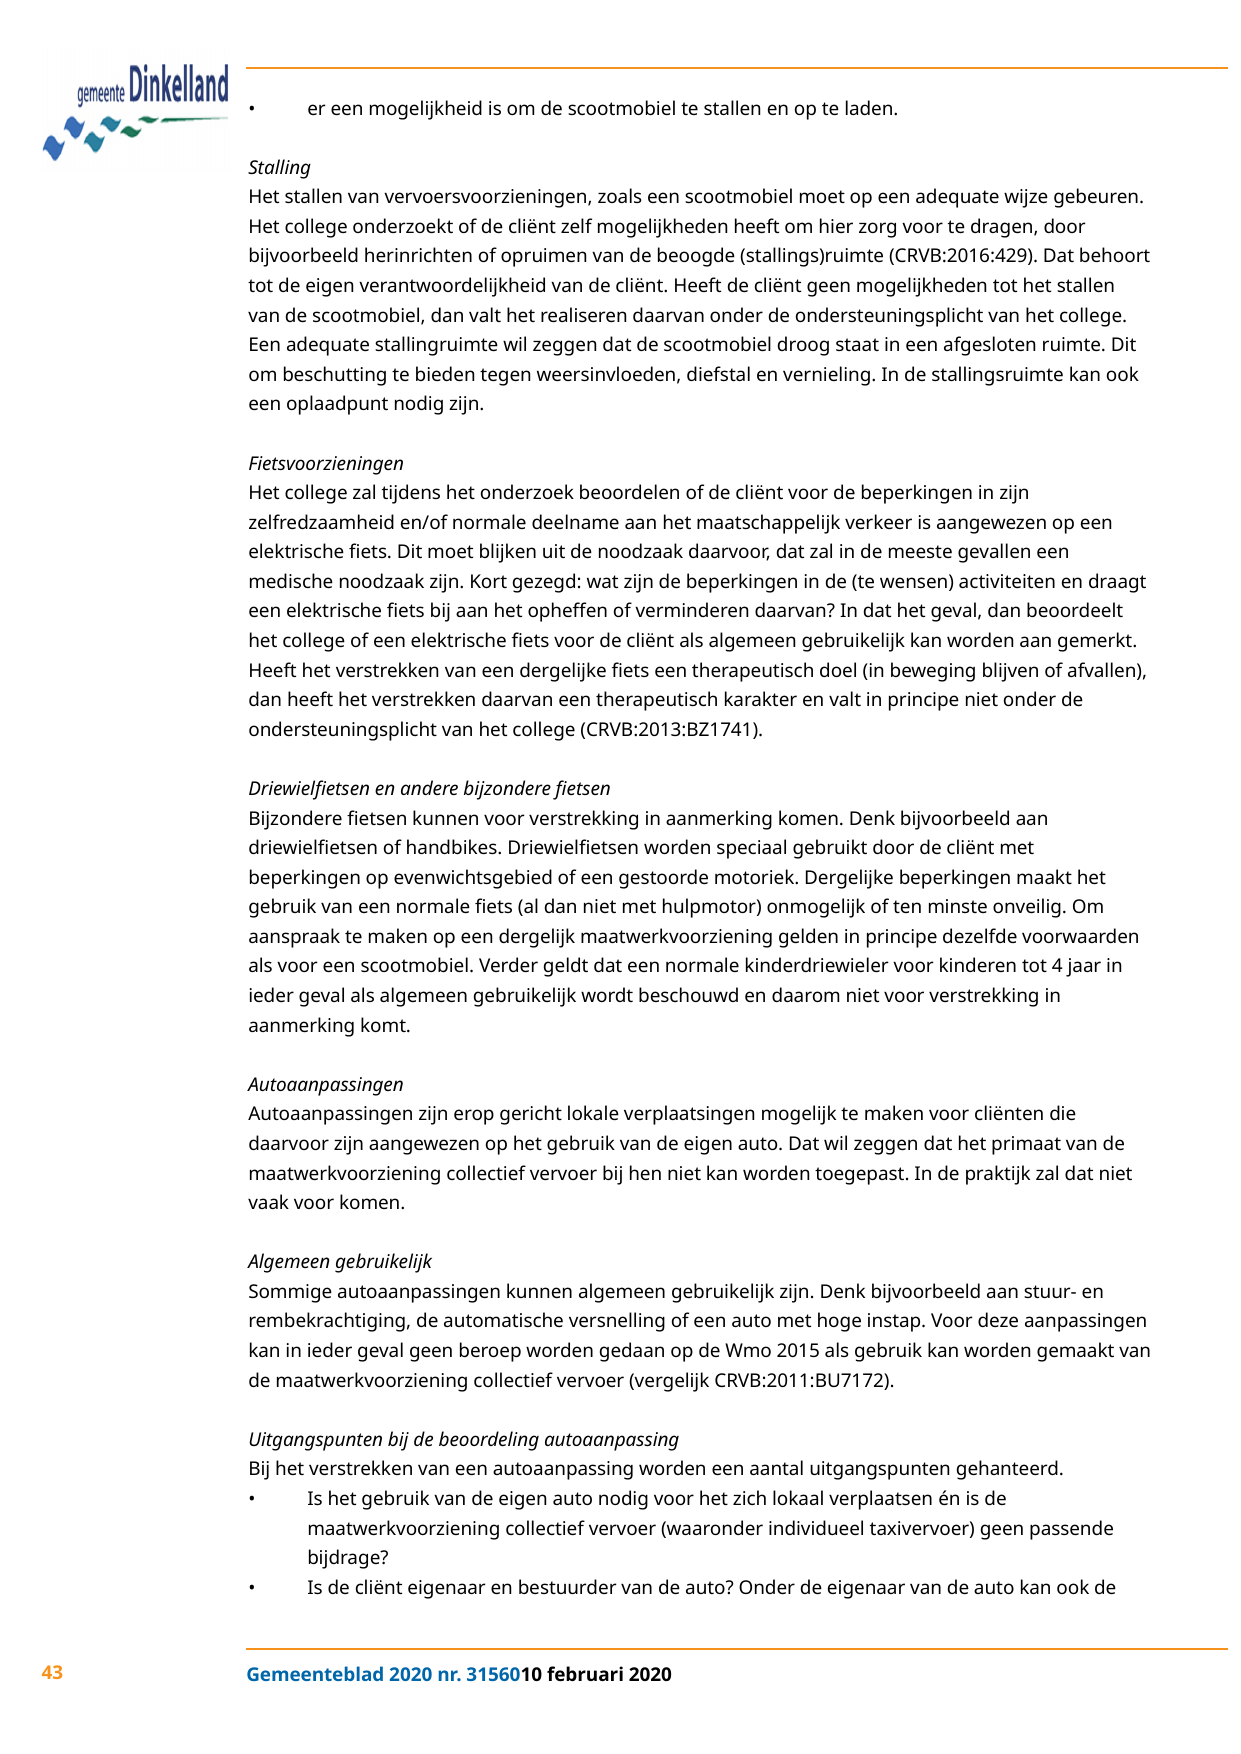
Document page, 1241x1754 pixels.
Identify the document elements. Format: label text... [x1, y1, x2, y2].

list Is het gebruik van de eigen auto nodig voor het zich lokaal verplaatsen én is de maatwerkvoorziening collectief vervoer (waaronder individueel taxivervoer) geen passende bijdrage? [248, 1485, 1152, 1570]
text Bij het verstrekken van een autoaanpassing worden een aantal uitgangspunten gehanteerd. [248, 1456, 1152, 1481]
text Het stallen van vervoersvoorzieningen, zoals een scootmobiel moet op een adequate wijze gebeuren. Het college onderzoekt of de cliënt zelf mogelijkheden heeft om hier zorg voor te dragen, door bijvoorbeeld herinrichten of opruimen van de beoogde (stallings)ruimte (CRVB:2016:429). Dat behoort tot de eigen verantwoordelijkheid van de cliënt. Heeft de cliënt geen mogelijkheden tot het stallen van de scootmobiel, dan valt het realiseren daarvan onder de ondersteuningsplicht van het college. Een adequate stallingruimte wil zeggen dat de scootmobiel droog staat in een afgesloten ruimte. Dit om beschutting te bieden tegen weersinvloeden, diefstal en vernieling. In de stallingsruimte kan ook een oplaadpunt nodig zijn. [248, 183, 1152, 416]
text Het college zal tijdens het onderzoek beoordelen of de cliënt voor de beperkingen in zijn zelfredzaamheid en/of normale deelname aan het maatschappelijk verkeer is aangewezen op een elektrische fiets. Dit moet blijken uit de noodzaak daarvoor, dat zal in de meeste gevallen een medische noodzaak zijn. Kort gezegd: wat zijn de beperkingen in de (te wensen) activiteiten en draagt een elektrische fiets bij aan het opheffen of verminderen daarvan? In dat het geval, dan beoordeelt het college of een elektrische fiets voor de cliënt als algemeen gebruikelijk kan worden aan gemerkt. Heeft het verstrekken van een dergelijke fiets een therapeutisch doel (in beweging blijven of afvallen), dan heeft het verstrekken daarvan een therapeutisch karakter en valt in principe niet onder de ondersteuningsplicht van het college (CRVB:2013:BZ1741). [248, 479, 1152, 742]
text Driewielfietsen en andere bijzondere fietsen [248, 775, 1152, 801]
text Sommige autoaanpassingen kunnen algemeen gebruikelijk zijn. Denk bijvoorbeeld aan stuur- en rembekrachtiging, de automatische versnelling of een auto met hoge instap. Voor deze aanpassingen kan in ieder geval geen beroep worden gedaan op de Wmo 2015 als gebruik kan worden gemaakt van de maatwerkvoorziening collectief vervoer (vergelijk CRVB:2011:BU7172). [248, 1278, 1152, 1393]
text Bijzondere fietsen kunnen voor verstrekking in aanmerking komen. Denk bijvoorbeeld aan driewielfietsen of handbikes. Driewielfietsen worden speciaal gebruikt door de cliënt met beperkingen op evenwichtsgebied of een gestoorde motoriek. Dergelijke beperkingen maakt het gebruik van een normale fiets (al dan niet met hulpmotor) onmogelijk of ten minste onveilig. Om aanspraak te maken op een dergelijk maatwerkvoorziening gelden in principe dezelfde voorwaarden als voor een scootmobiel. Verder geldt dat een normale kinderdriewieler voor kinderen tot 4 jaar in ieder geval als algemeen gebruikelijk wordt beschouwd en daarom niet voor verstrekking in aanmerking komt. [248, 805, 1152, 1038]
text Stalling [248, 154, 1152, 180]
text Autoaanpassingen zijn erop gericht lokale verplaatsingen mogelijk te maken voor cliënten die daarvoor zijn aangewezen op het gebruik van de eigen auto. Dat wil zeggen dat het primaat van de maatwerkvoorziening collectief vervoer bij hen niet kan worden toegepast. In de praktijk zal dat niet vaak voor komen. [248, 1101, 1152, 1215]
text Fietsvoorzieningen [248, 450, 1152, 476]
text Autoaanpassingen [248, 1071, 1152, 1097]
list er een mogelijkheid is om de scootmobiel te stallen en op te laden. [248, 95, 1152, 121]
text Uitgangspunten bij de beoordeling autoaanpassing [248, 1426, 1152, 1452]
picture [41, 47, 231, 172]
text Algemeen gebruikelijk [248, 1248, 1152, 1274]
list Is de cliënt eigenaar en bestuurder van de auto? Onder de eigenaar van de auto kan ook de [248, 1574, 1152, 1600]
